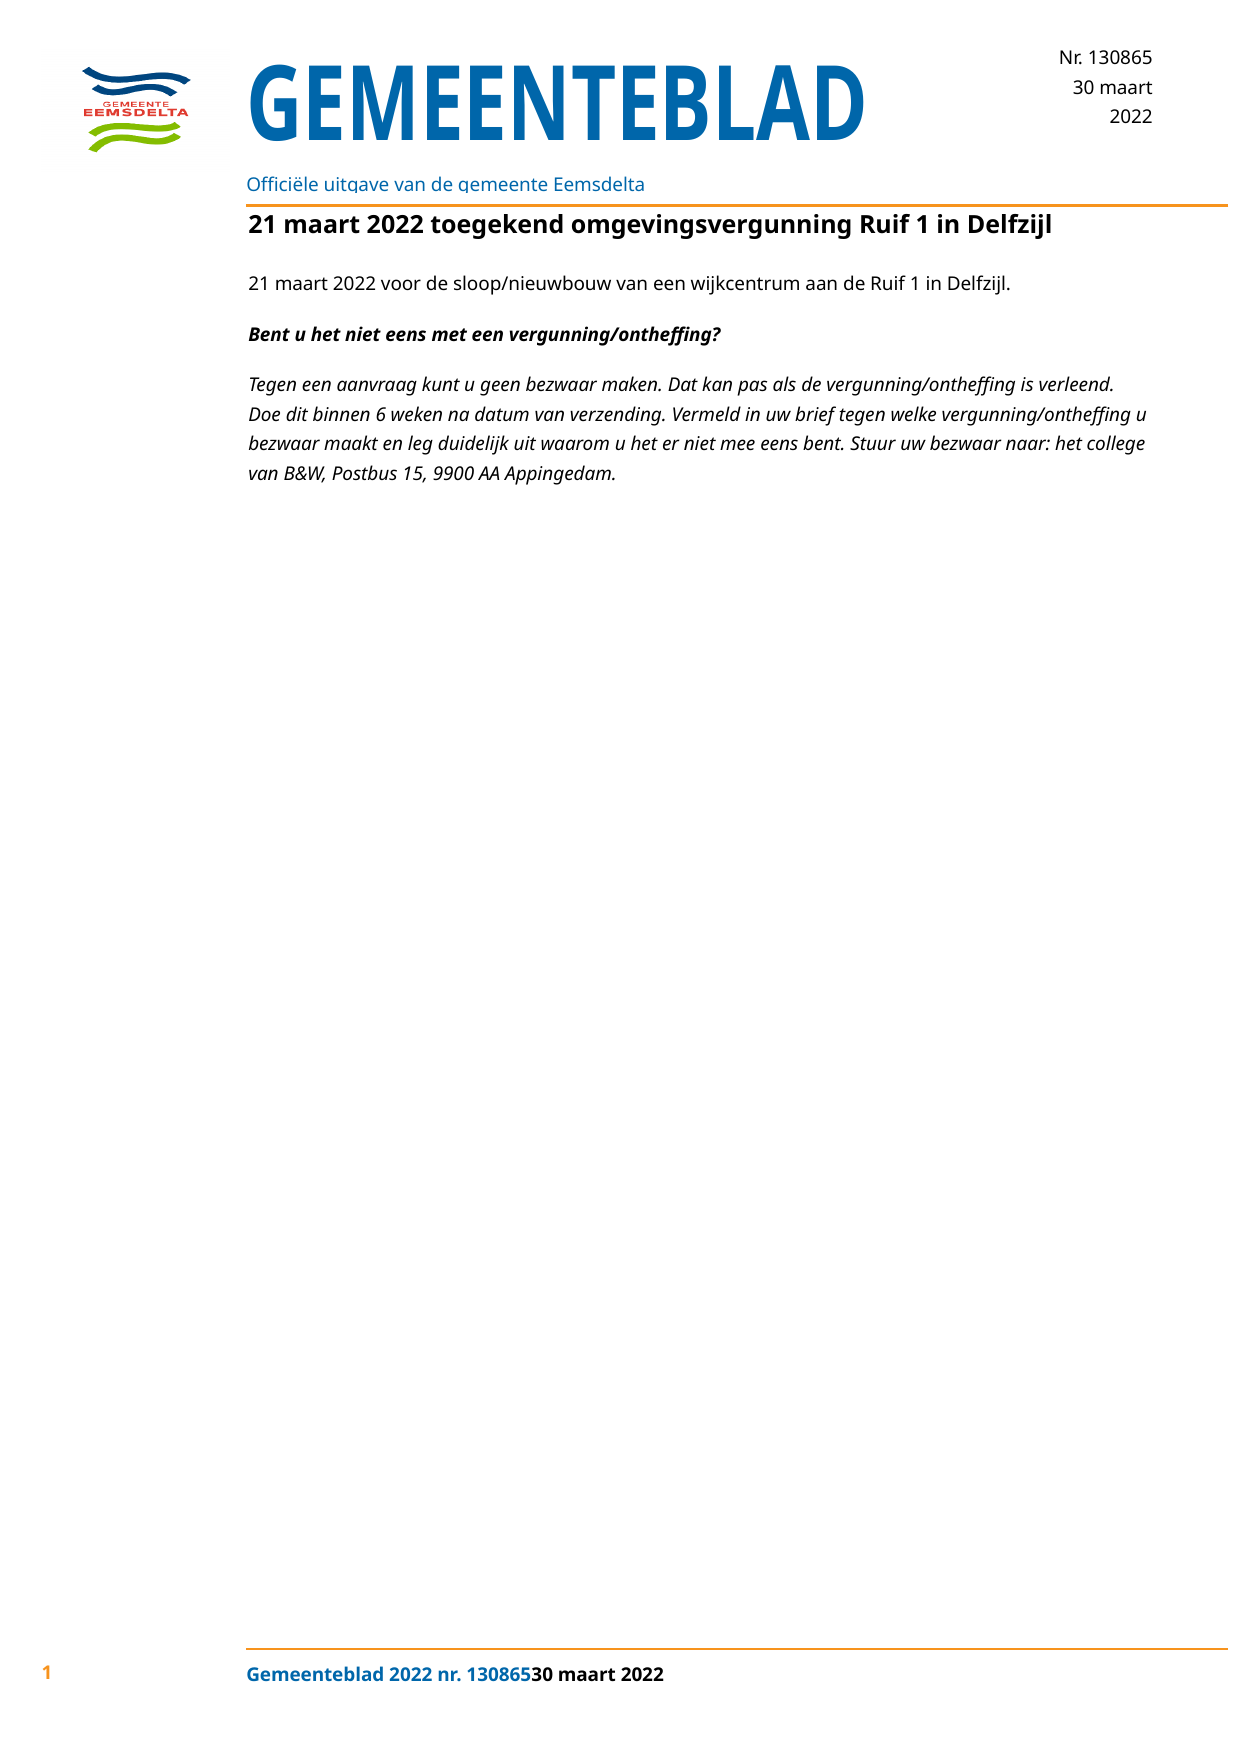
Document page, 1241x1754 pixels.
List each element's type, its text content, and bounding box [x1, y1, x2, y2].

text 21 maart 2022 voor de sloop/nieuwbouw van een wijkcentrum aan de Ruif 1 in Delfzijl. [248, 270, 1152, 296]
text 21 maart 2022 toegekend omgevingsvergunning Ruif 1 in Delfzijl [248, 207, 1152, 241]
picture [41, 47, 231, 172]
text Tegen een aanvraag kunt u geen bezwaar maken. Dat kan pas als de vergunning/ontheffing is verleend. Doe dit binnen 6 weken na datum van verzending. Vermeld in uw brief tegen welke vergunning/ontheffing u bezwaar maakt en leg duidelijk uit waarom u het er niet mee eens bent. Stuur uw bezwaar naar: het college van B&W, Postbus 15, 9900 AA Appingedam. [248, 371, 1152, 486]
text Bent u het niet eens met een vergunning/ontheffing? [248, 321, 1152, 346]
